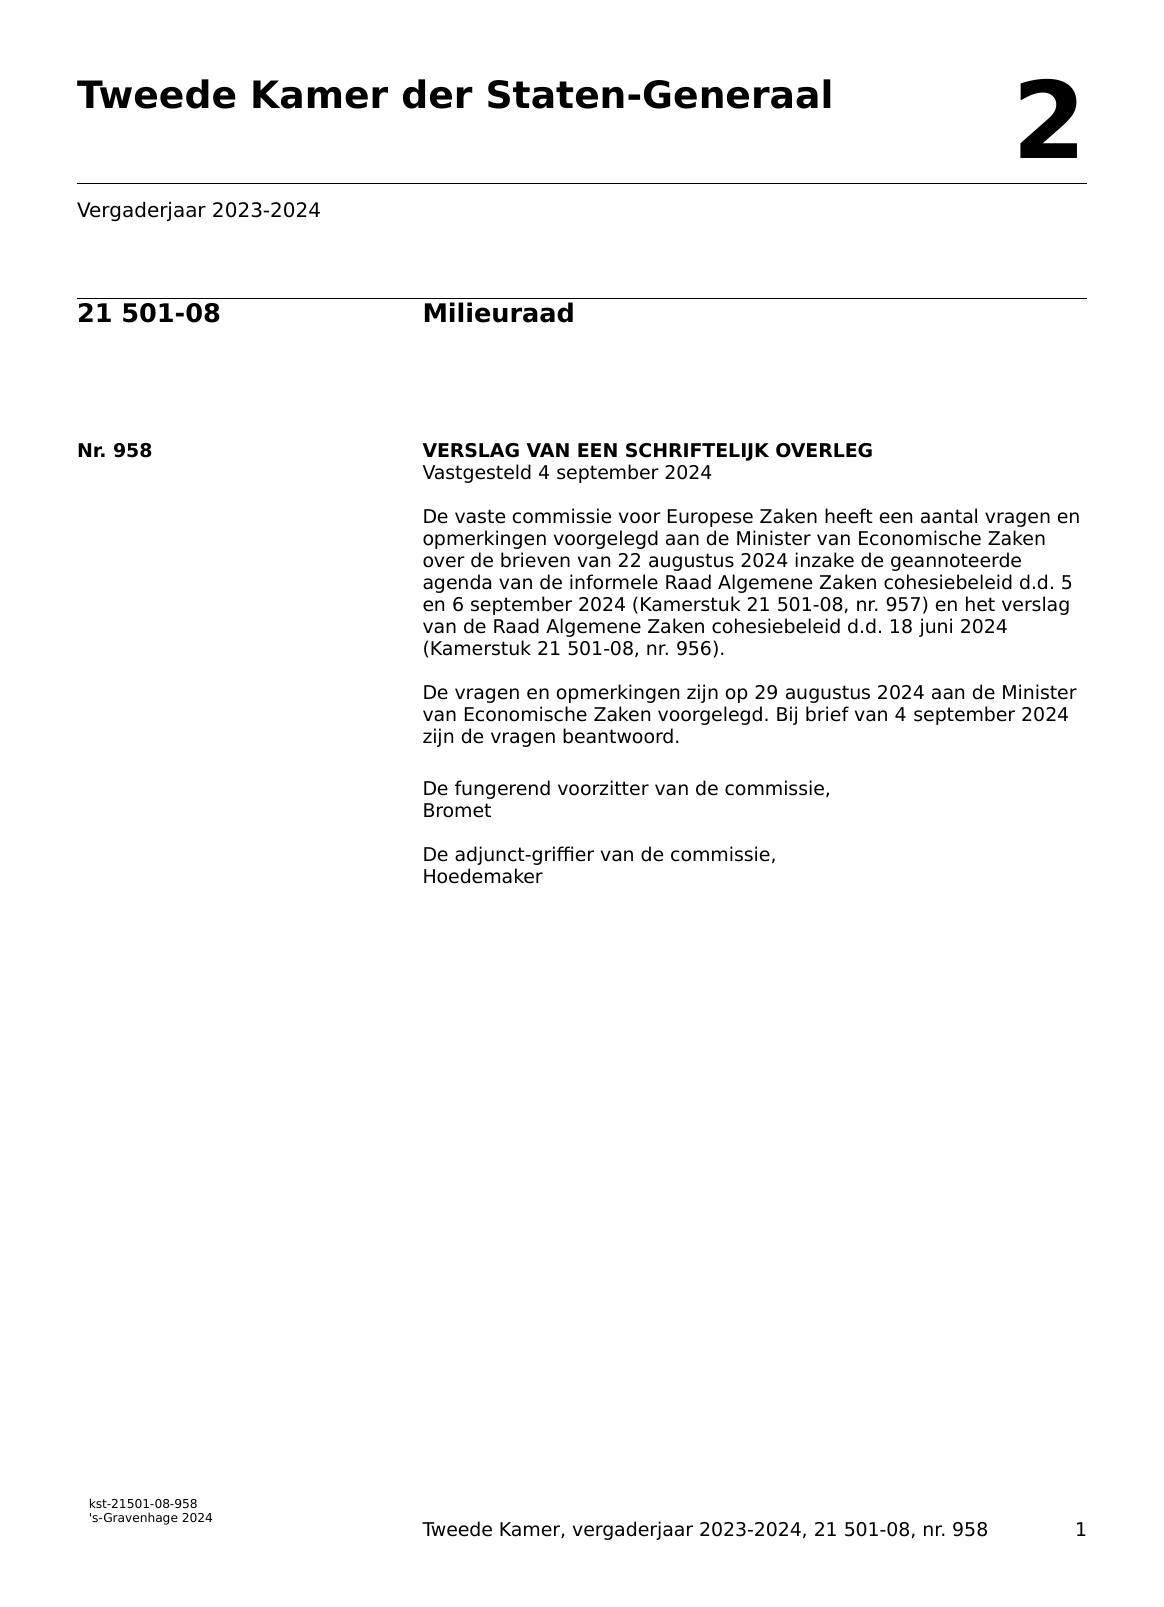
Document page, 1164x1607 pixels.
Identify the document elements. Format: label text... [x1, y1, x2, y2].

text 's-Gravenhage 2024 [88, 1511, 323, 1525]
text De adjunct-griffier van de commissie, Hoedemaker [422, 844, 1087, 888]
text Vastgesteld 4 september 2024 [422, 462, 1087, 484]
text De vragen en opmerkingen zijn op 29 augustus 2024 aan de Minister van Economische Zaken voorgelegd. Bij brief van 4 september 2024 zijn de vragen beantwoord. [422, 682, 1087, 748]
subtitle 21 501-08 Milieuraad [77, 299, 1087, 329]
table_header Tweede Kamer der Staten-Generaal [77, 59, 886, 183]
text kst-21501-08-958 [88, 1497, 323, 1511]
text De fungerend voorzitter van de commissie, Bromet [422, 778, 1087, 822]
subtitle Nr. 958 VERSLAG VAN EEN SCHRIFTELIJK OVERLEG [77, 440, 1087, 462]
text De vaste commissie voor Europese Zaken heeft een aantal vragen en opmerkingen voorgelegd aan de Minister van Economische Zaken over de brieven van 22 augustus 2024 inzake de geannoteerde agenda van de informele Raad Algemene Zaken cohesiebeleid d.d. 5 en 6 september 2024 (Kamerstuk 21 501-08, nr. 957) en het verslag van de Raad Algemene Zaken cohesiebeleid d.d. 18 juni 2024 (Kamerstuk 21 501-08, nr. 956). [422, 506, 1087, 660]
table_cell Vergaderjaar 2023-2024 [77, 184, 1087, 298]
table_header 2 [886, 59, 1087, 183]
